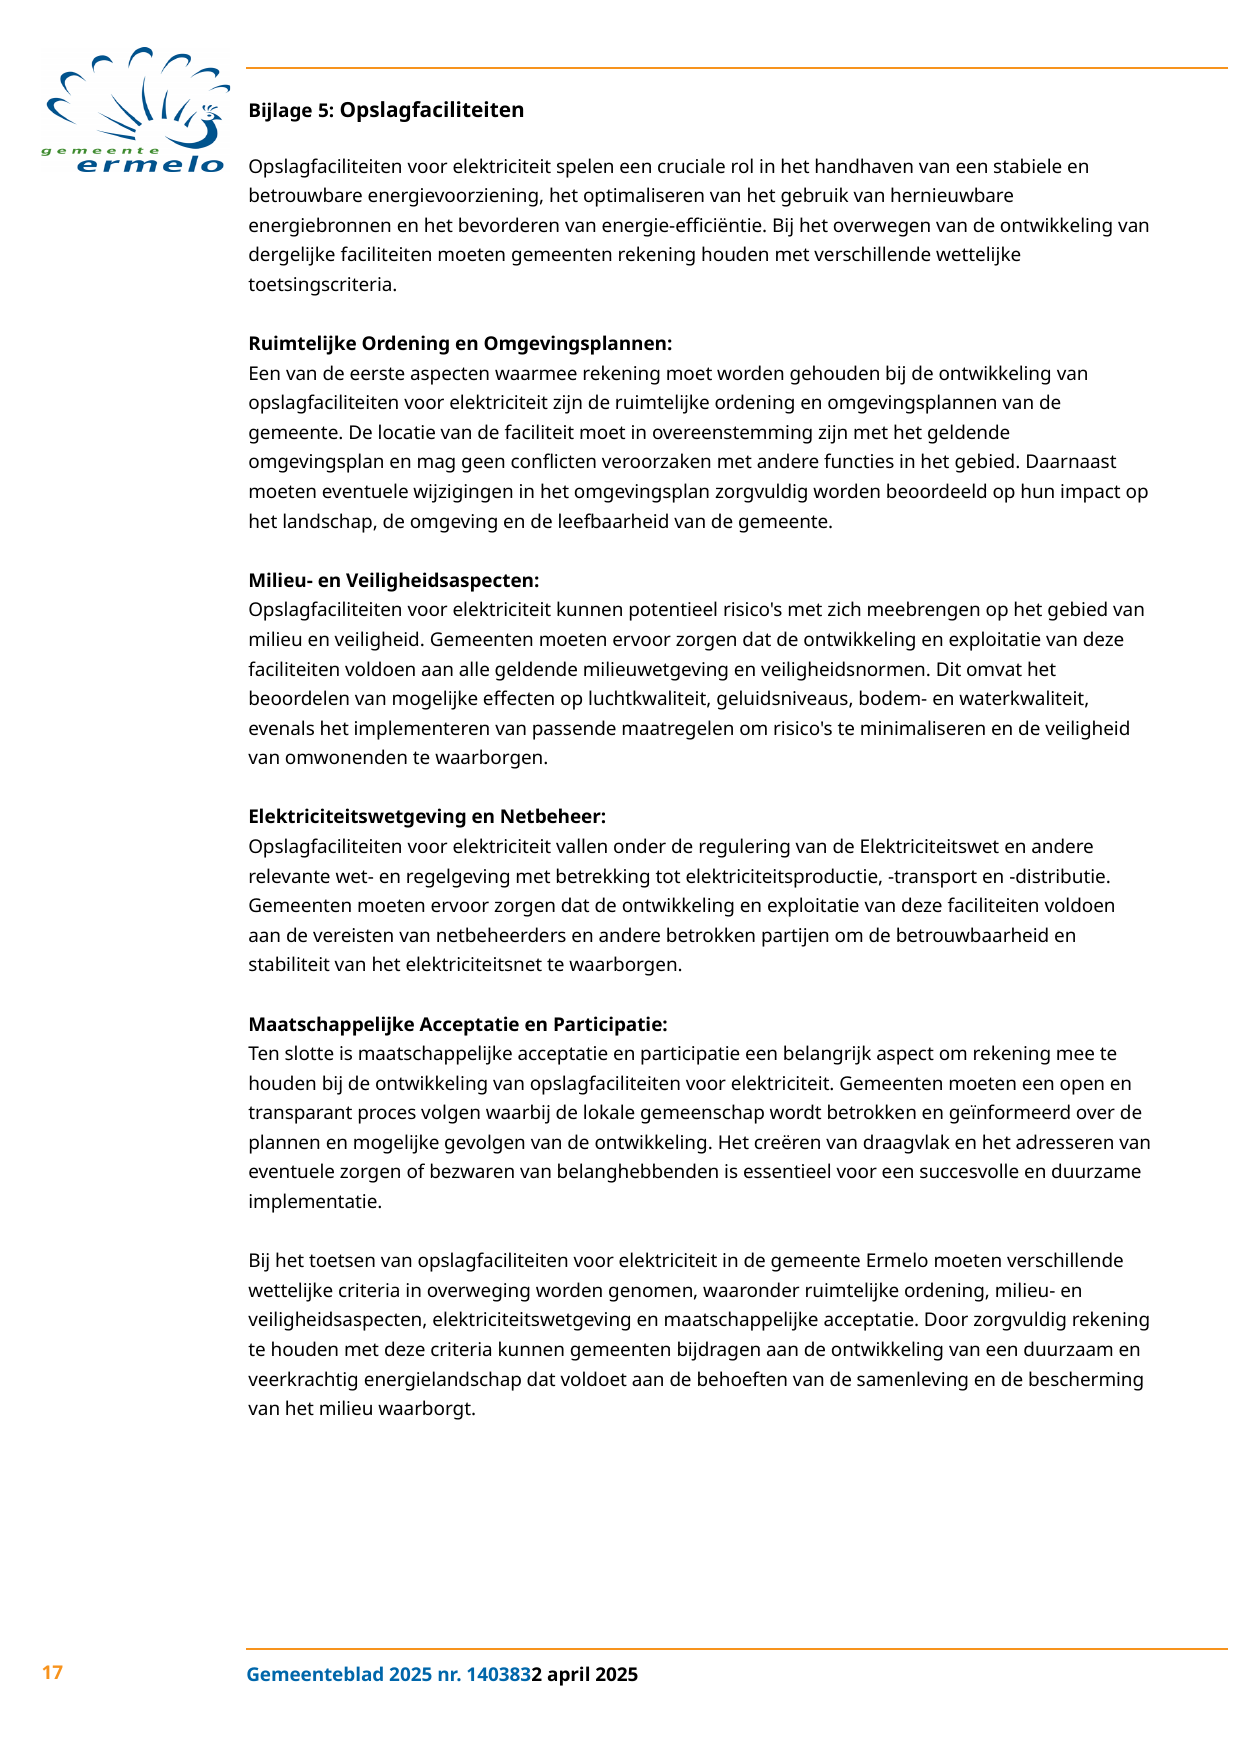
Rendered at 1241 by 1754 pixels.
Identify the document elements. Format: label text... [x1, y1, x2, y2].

text Milieu- en Veiligheidsaspecten: [248, 567, 1152, 593]
text Ruimtelijke Ordening en Omgevingsplannen: [248, 330, 1152, 356]
text Opslagfaciliteiten voor elektriciteit spelen een cruciale rol in het handhaven van een stabiele en betrouwbare energievoorziening, het optimaliseren van het gebruik van hernieuwbare energiebronnen en het bevorderen van energie-efficiëntie. Bij het overwegen van de ontwikkeling van dergelijke faciliteiten moeten gemeenten rekening houden met verschillende wettelijke toetsingscriteria. [248, 153, 1152, 297]
text Een van de eerste aspecten waarmee rekening moet worden gehouden bij de ontwikkeling van opslagfaciliteiten voor elektriciteit zijn de ruimtelijke ordening en omgevingsplannen van de gemeente. De locatie van de faciliteit moet in overeenstemming zijn met het geldende omgevingsplan en mag geen conflicten veroorzaken met andere functies in het gebied. Daarnaast moeten eventuele wijzigingen in het omgevingsplan zorgvuldig worden beoordeeld op hun impact op het landschap, de omgeving en de leefbaarheid van de gemeente. [248, 360, 1152, 534]
text Opslagfaciliteiten voor elektriciteit kunnen potentieel risico's met zich meebrengen op het gebied van milieu en veiligheid. Gemeenten moeten ervoor zorgen dat de ontwikkeling en exploitatie van deze faciliteiten voldoen aan alle geldende milieuwetgeving en veiligheidsnormen. Dit omvat het beoordelen van mogelijke effecten op luchtkwaliteit, geluidsniveaus, bodem- en waterkwaliteit, evenals het implementeren van passende maatregelen om risico's te minimaliseren en de veiligheid van omwonenden te waarborgen. [248, 597, 1152, 770]
text Bij het toetsen van opslagfaciliteiten voor elektriciteit in de gemeente Ermelo moeten verschillende wettelijke criteria in overweging worden genomen, waaronder ruimtelijke ordening, milieu- en veiligheidsaspecten, elektriciteitswetgeving en maatschappelijke acceptatie. Door zorgvuldig rekening te houden met deze criteria kunnen gemeenten bijdragen aan de ontwikkeling van een duurzaam en veerkrachtig energielandschap dat voldoet aan de behoeften van de samenleving en de bescherming van het milieu waarborgt. [248, 1247, 1152, 1421]
picture [41, 47, 231, 172]
text Ten slotte is maatschappelijke acceptatie en participatie een belangrijk aspect om rekening mee te houden bij de ontwikkeling van opslagfaciliteiten voor elektriciteit. Gemeenten moeten een open en transparant proces volgen waarbij de lokale gemeenschap wordt betrokken en geïnformeerd over de plannen en mogelijke gevolgen van de ontwikkeling. Het creëren van draagvlak en het adresseren van eventuele zorgen of bezwaren van belanghebbenden is essentieel voor een succesvolle en duurzame implementatie. [248, 1040, 1152, 1214]
text Elektriciteitswetgeving en Netbeheer: [248, 804, 1152, 829]
text Bijlage 5: Opslagfaciliteiten [248, 95, 1152, 123]
text Opslagfaciliteiten voor elektriciteit vallen onder de regulering van de Elektriciteitswet en andere relevante wet- en regelgeving met betrekking tot elektriciteitsproductie, -transport en -distributie. Gemeenten moeten ervoor zorgen dat de ontwikkeling en exploitatie van deze faciliteiten voldoen aan de vereisten van netbeheerders en andere betrokken partijen om de betrouwbaarheid en stabiliteit van het elektriciteitsnet te waarborgen. [248, 833, 1152, 977]
text Maatschappelijke Acceptatie en Participatie: [248, 1011, 1152, 1037]
